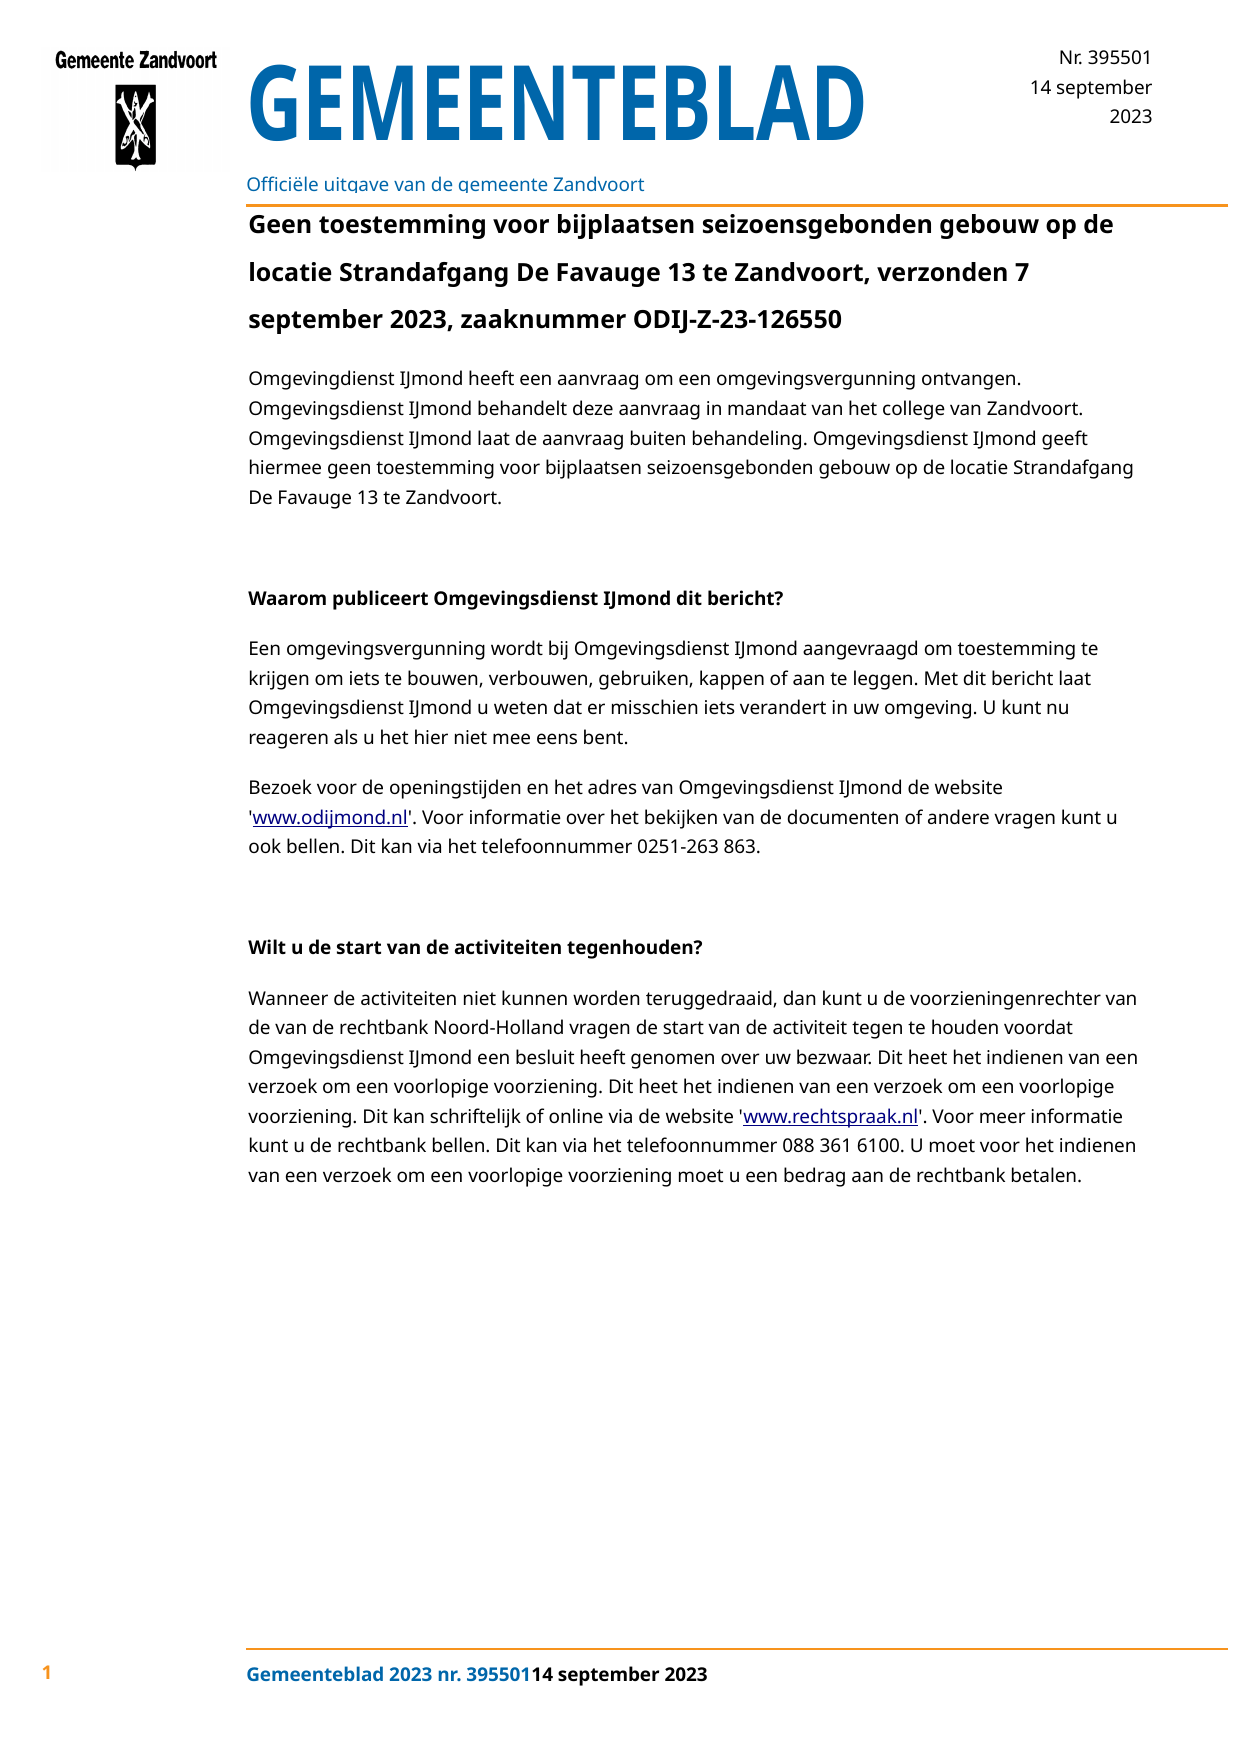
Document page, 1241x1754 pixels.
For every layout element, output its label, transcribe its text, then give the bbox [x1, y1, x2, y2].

text Wanneer de activiteiten niet kunnen worden teruggedraaid, dan kunt u de voorzieningenrechter van de van de rechtbank Noord-Holland vragen de start van de activiteit tegen te houden voordat Omgevingsdienst IJmond een besluit heeft genomen over uw bezwaar. Dit heet het indienen van een verzoek om een voorlopige voorziening. Dit heet het indienen van een verzoek om een voorlopige voorziening. Dit kan schriftelijk of online via de website 'www.rechtspraak.nl'. Voor meer informatie kunt u de rechtbank bellen. Dit kan via het telefoonnummer 088 361 6100. U moet voor het indienen van een verzoek om een voorlopige voorziening moet u een bedrag aan de rechtbank betalen. [248, 985, 1152, 1188]
text Wilt u de start van de activiteiten tegenhouden? [248, 934, 1152, 960]
picture [41, 47, 231, 172]
text Waarom publiceert Omgevingsdienst IJmond dit bericht? [248, 585, 1152, 610]
text Bezoek voor de openingstijden en het adres van Omgevingsdienst IJmond de website 'www.odijmond.nl'. Voor informatie over het bekijken van de documenten of andere vragen kunt u ook bellen. Dit kan via het telefoonnummer 0251-263 863. [248, 774, 1152, 859]
text Omgevingdienst IJmond heeft een aanvraag om een omgevingsvergunning ontvangen. Omgevingsdienst IJmond behandelt deze aanvraag in mandaat van het college van Zandvoort. Omgevingsdienst IJmond laat de aanvraag buiten behandeling. Omgevingsdienst IJmond geeft hiermee geen toestemming voor bijplaatsen seizoensgebonden gebouw op de locatie Strandafgang De Favauge 13 te Zandvoort. [248, 366, 1152, 509]
text Een omgevingsvergunning wordt bij Omgevingsdienst IJmond aangevraagd om toestemming te krijgen om iets te bouwen, verbouwen, gebruiken, kappen of aan te leggen. Met dit bericht laat Omgevingsdienst IJmond u weten dat er misschien iets verandert in uw omgeving. U kunt nu reageren als u het hier niet mee eens bent. [248, 635, 1152, 749]
text Geen toestemming voor bijplaatsen seizoensgebonden gebouw op de locatie Strandafgang De Favauge 13 te Zandvoort, verzonden 7 september 2023, zaaknummer ODIJ-Z-23-126550 [248, 207, 1152, 336]
